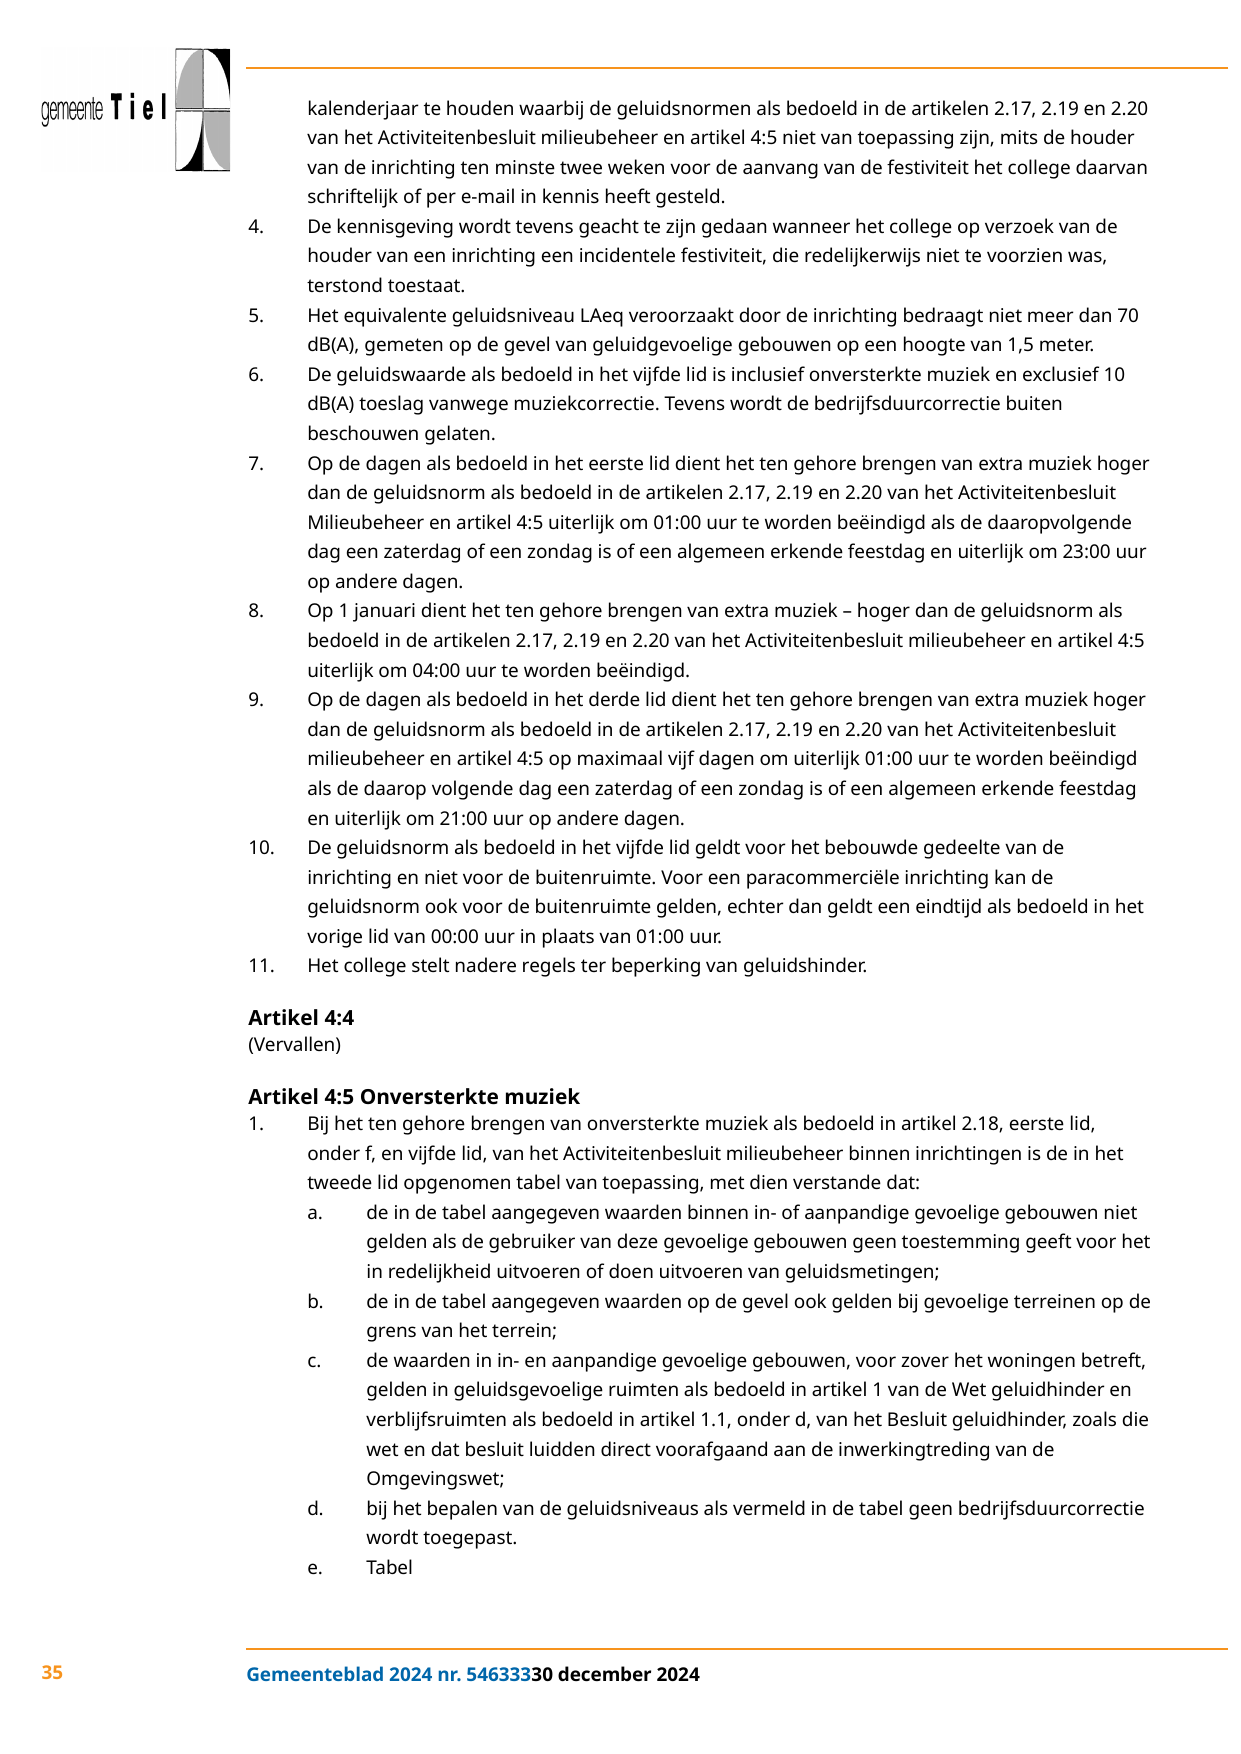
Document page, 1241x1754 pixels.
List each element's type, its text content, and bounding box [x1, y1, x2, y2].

list De geluidswaarde als bedoeld in het vijfde lid is inclusief onversterkte muziek en exclusief 10 dB(A) toeslag vanwege muziekcorrectie. Tevens wordt de bedrijfsduurcorrectie buiten beschouwen gelaten. [248, 361, 1152, 446]
list De kennisgeving wordt tevens geacht te zijn gedaan wanneer het college op verzoek van de houder van een inrichting een incidentele festiviteit, die redelijkerwijs niet te voorzien was, terstond toestaat. [248, 213, 1152, 298]
list Op de dagen als bedoeld in het derde lid dient het ten gehore brengen van extra muziek hoger dan de geluidsnorm als bedoeld in de artikelen 2.17, 2.19 en 2.20 van het Activiteitenbesluit milieubeheer en artikel 4:5 op maximaal vijf dagen om uiterlijk 01:00 uur te worden beëindigd als de daarop volgende dag een zaterdag of een zondag is of een algemeen erkende feestdag en uiterlijk om 21:00 uur op andere dagen. [248, 686, 1152, 831]
list de in de tabel aangegeven waarden op de gevel ook gelden bij gevoelige terreinen op de grens van het terrein; [307, 1288, 1152, 1343]
list kalenderjaar te houden waarbij de geluidsnormen als bedoeld in de artikelen 2.17, 2.19 en 2.20 van het Activiteitenbesluit milieubeheer en artikel 4:5 niet van toepassing zijn, mits de houder van de inrichting ten minste twee weken voor de aanvang van de festiviteit het college daarvan schriftelijk of per e-mail in kennis heeft gesteld. [248, 95, 1152, 209]
list bij het bepalen van de geluidsniveaus als vermeld in de tabel geen bedrijfsduurcorrectie wordt toegepast. [307, 1495, 1152, 1550]
list Het equivalente geluidsniveau LAeq veroorzaakt door de inrichting bedraagt niet meer dan 70 dB(A), gemeten op de gevel van geluidgevoelige gebouwen op een hoogte van 1,5 meter. [248, 302, 1152, 357]
list Het college stelt nadere regels ter beperking van geluidshinder. [248, 953, 1152, 978]
picture [41, 47, 231, 172]
text Artikel 4:4 [248, 1003, 1152, 1032]
list Bij het ten gehore brengen van onversterkte muziek als bedoeld in artikel 2.18, eerste lid, onder f, en vijfde lid, van het Activiteitenbesluit milieubeheer binnen inrichtingen is de in het tweede lid opgenomen tabel van toepassing, met dien verstande dat: [248, 1110, 1152, 1195]
list Tabel [307, 1554, 1152, 1580]
list Op de dagen als bedoeld in het eerste lid dient het ten gehore brengen van extra muziek hoger dan de geluidsnorm als bedoeld in de artikelen 2.17, 2.19 en 2.20 van het Activiteitenbesluit Milieubeheer en artikel 4:5 uiterlijk om 01:00 uur te worden beëindigd als de daaropvolgende dag een zaterdag of een zondag is of een algemeen erkende feestdag en uiterlijk om 23:00 uur op andere dagen. [248, 450, 1152, 594]
list De geluidsnorm als bedoeld in het vijfde lid geldt voor het bebouwde gedeelte van de inrichting en niet voor de buitenruimte. Voor een paracommerciële inrichting kan de geluidsnorm ook voor de buitenruimte gelden, echter dan geldt een eindtijd als bedoeld in het vorige lid van 00:00 uur in plaats van 01:00 uur. [248, 834, 1152, 949]
list Op 1 januari dient het ten gehore brengen van extra muziek – hoger dan de geluidsnorm als bedoeld in de artikelen 2.17, 2.19 en 2.20 van het Activiteitenbesluit milieubeheer en artikel 4:5 uiterlijk om 04:00 uur te worden beëindigd. [248, 598, 1152, 683]
list de waarden in in- en aanpandige gevoelige gebouwen, voor zover het woningen betreft, gelden in geluidsgevoelige ruimten als bedoeld in artikel 1 van de Wet geluidhinder en verblijfsruimten als bedoeld in artikel 1.1, onder d, van het Besluit geluidhinder, zoals die wet en dat besluit luidden direct voorafgaand aan de inwerkingtreding van de Omgevingswet; [307, 1347, 1152, 1491]
text (Vervallen) [248, 1032, 1152, 1057]
text Artikel 4:5 Onversterkte muziek [248, 1082, 1152, 1110]
list de in de tabel aangegeven waarden binnen in- of aanpandige gevoelige gebouwen niet gelden als de gebruiker van deze gevoelige gebouwen geen toestemming geeft voor het in redelijkheid uitvoeren of doen uitvoeren van geluidsmetingen; [307, 1199, 1152, 1284]
